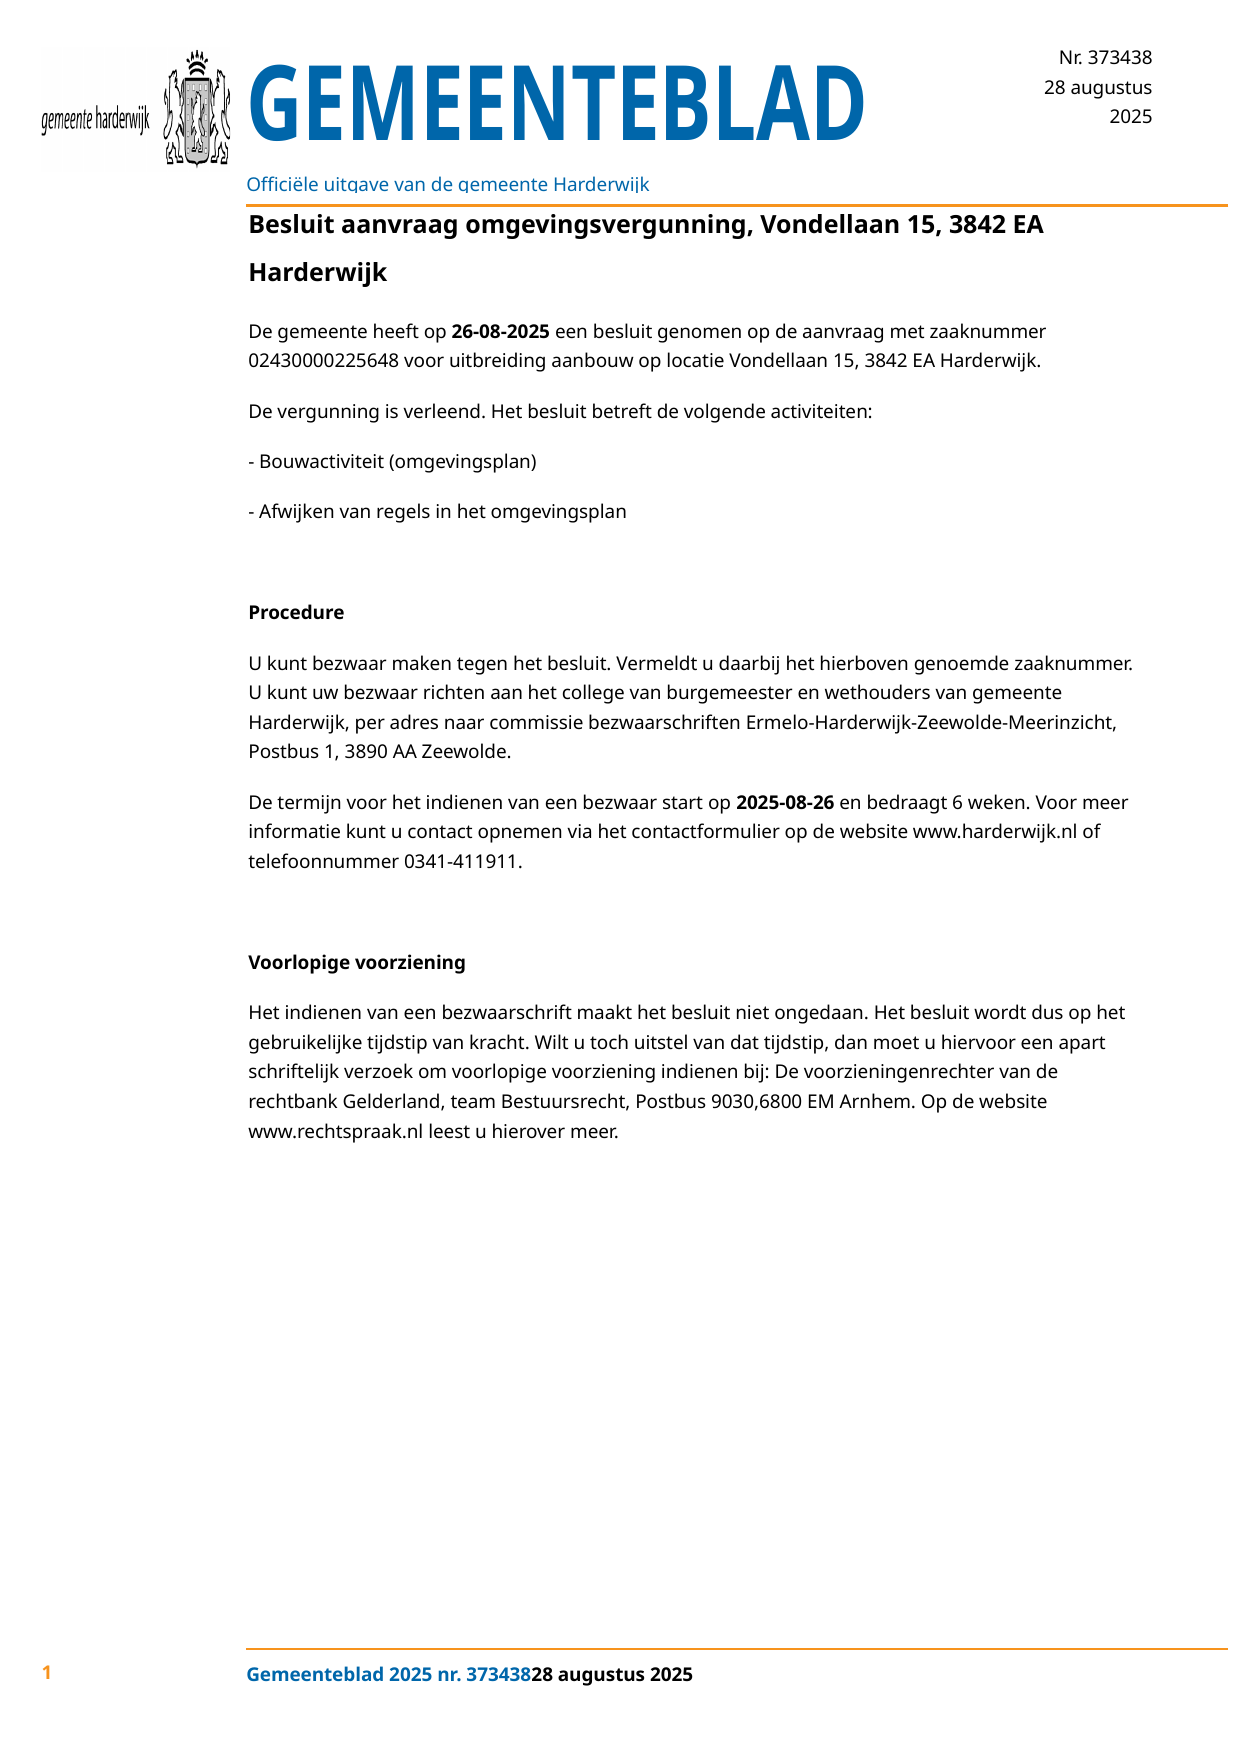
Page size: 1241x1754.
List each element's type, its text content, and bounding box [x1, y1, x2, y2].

text Besluit aanvraag omgevingsvergunning, Vondellaan 15, 3842 EA Harderwijk [248, 207, 1152, 288]
text - Bouwactiviteit (omgevingsplan) [248, 448, 1152, 474]
text Het indienen van een bezwaarschrift maakt het besluit niet ongedaan. Het besluit wordt dus op het gebruikelijke tijdstip van kracht. Wilt u toch uitstel van dat tijdstip, dan moet u hiervoor een apart schriftelijk verzoek om voorlopige voorziening indienen bij: De voorzieningenrechter van de rechtbank Gelderland, team Bestuursrecht, Postbus 9030,6800 EM Arnhem. Op de website www.rechtspraak.nl leest u hierover meer. [248, 999, 1152, 1144]
text Procedure [248, 599, 1152, 625]
picture [41, 47, 231, 172]
text - Afwijken van regels in het omgevingsplan [248, 499, 1152, 524]
text De vergunning is verleend. Het besluit betreft de volgende activiteiten: [248, 398, 1152, 424]
text U kunt bezwaar maken tegen het besluit. Vermeldt u daarbij het hierboven genoemde zaaknummer. U kunt uw bezwaar richten aan het college van burgemeester en wethouders van gemeente Harderwijk, per adres naar commissie bezwaarschriften Ermelo-Harderwijk-Zeewolde-Meerinzicht, Postbus 1, 3890 AA Zeewolde. [248, 650, 1152, 764]
text De termijn voor het indienen van een bezwaar start op 2025-08-26 en bedraagt 6 weken. Voor meer informatie kunt u contact opnemen via het contactformulier op de website www.harderwijk.nl of telefoonnummer 0341-411911. [248, 789, 1152, 874]
text De gemeente heeft op 26-08-2025 een besluit genomen op de aanvraag met zaaknummer 02430000225648 voor uitbreiding aanbouw op locatie Vondellaan 15, 3842 EA Harderwijk. [248, 318, 1152, 373]
text Voorlopige voorziening [248, 949, 1152, 975]
